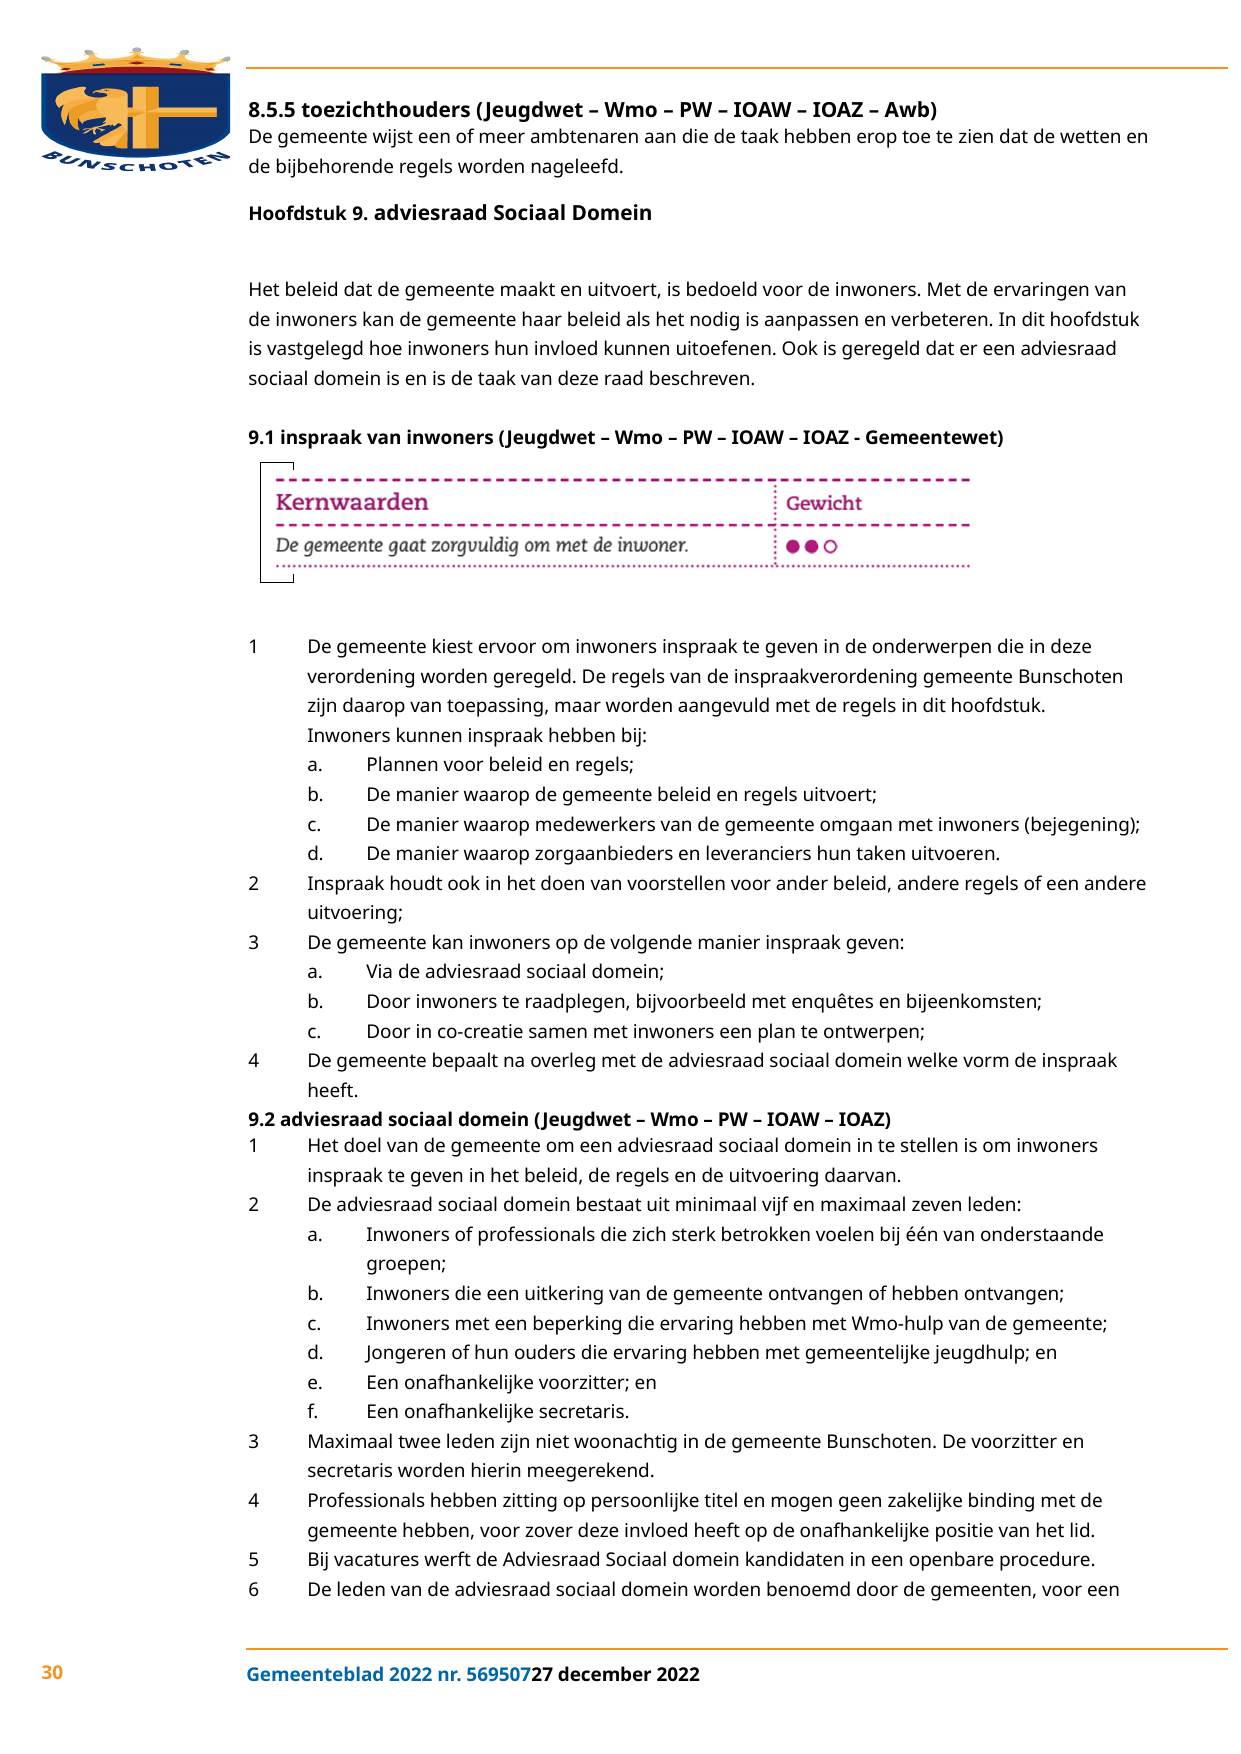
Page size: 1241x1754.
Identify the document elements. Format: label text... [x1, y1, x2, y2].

list De manier waarop de gemeente beleid en regels uitvoert; [307, 781, 1152, 807]
list Bij vacatures werft de Adviesraad Sociaal domein kandidaten in een openbare procedure. [248, 1546, 1152, 1572]
list Een onafhankelijke voorzitter; en [307, 1369, 1152, 1395]
picture [268, 470, 978, 574]
text Het beleid dat de gemeente maakt en uitvoert, is bedoeld voor de inwoners. Met de ervaringen van de inwoners kan de gemeente haar beleid als het nodig is aanpassen en verbeteren. In dit hoofdstuk is vastgelegd hoe inwoners hun invloed kunnen uitoefenen. Ook is geregeld dat er een adviesraad sociaal domein is en is de taak van deze raad beschreven. [248, 276, 1152, 391]
text 9.2 adviesraad sociaal domein (Jeugdwet – Wmo – PW – IOAW – IOAZ) [248, 1107, 1152, 1132]
list Jongeren of hun ouders die ervaring hebben met gemeentelijke jeugdhulp; en [307, 1339, 1152, 1365]
list Door in co-creatie samen met inwoners een plan te ontwerpen; [307, 1018, 1152, 1043]
text De gemeente wijst een of meer ambtenaren aan die de taak hebben erop toe te zien dat de wetten en de bijbehorende regels worden nageleefd. [248, 123, 1152, 178]
list Inwoners of professionals die zich sterk betrokken voelen bij één van onderstaande groepen; [307, 1221, 1152, 1276]
list De gemeente bepaalt na overleg met de adviesraad sociaal domein welke vorm de inspraak heeft. [248, 1047, 1152, 1103]
list Professionals hebben zitting op persoonlijke titel en mogen geen zakelijke binding met de gemeente hebben, voor zover deze invloed heeft op de onafhankelijke positie van het lid. [248, 1487, 1152, 1543]
picture [41, 47, 231, 172]
list Door inwoners te raadplegen, bijvoorbeeld met enquêtes en bijeenkomsten; [307, 988, 1152, 1014]
list De leden van de adviesraad sociaal domein worden benoemd door de gemeenten, voor een [248, 1576, 1152, 1602]
text 9.1 inspraak van inwoners (Jeugdwet – Wmo – PW – IOAW – IOAZ - Gemeentewet) [248, 424, 1152, 450]
list Een onafhankelijke secretaris. [307, 1398, 1152, 1424]
text 8.5.5 toezichthouders (Jeugdwet – Wmo – PW – IOAW – IOAZ – Awb) [248, 95, 1152, 123]
list Plannen voor beleid en regels; [307, 752, 1152, 777]
list Inspraak houdt ook in het doen van voorstellen voor ander beleid, andere regels of een andere uitvoering; [248, 870, 1152, 925]
list Via de adviesraad sociaal domein; [307, 959, 1152, 984]
list De manier waarop medewerkers van de gemeente omgaan met inwoners (bejegening); [307, 811, 1152, 836]
list De adviesraad sociaal domein bestaat uit minimaal vijf en maximaal zeven leden: [248, 1191, 1152, 1217]
list Inwoners die een uitkering van de gemeente ontvangen of hebben ontvangen; [307, 1280, 1152, 1306]
list De gemeente kiest ervoor om inwoners inspraak te geven in de onderwerpen die in deze verordening worden geregeld. De regels van de inspraakverordening gemeente Bunschoten zijn daarop van toepassing, maar worden aangevuld met de regels in dit hoofdstuk. [248, 633, 1152, 718]
list Het doel van de gemeente om een adviesraad sociaal domein in te stellen is om inwoners inspraak te geven in het beleid, de regels en de uitvoering daarvan. [248, 1132, 1152, 1188]
list Maximaal twee leden zijn niet woonachtig in de gemeente Bunschoten. De voorzitter en secretaris worden hierin meegerekend. [248, 1428, 1152, 1483]
list De gemeente kan inwoners op de volgende manier inspraak geven: [248, 929, 1152, 955]
list Inwoners met een beperking die ervaring hebben met Wmo-hulp van de gemeente; [307, 1310, 1152, 1336]
list De manier waarop zorgaanbieders en leveranciers hun taken uitvoeren. [307, 840, 1152, 866]
text Hoofdstuk 9. adviesraad Sociaal Domein [248, 198, 1152, 227]
list Inwoners kunnen inspraak hebben bij: [248, 722, 1152, 748]
